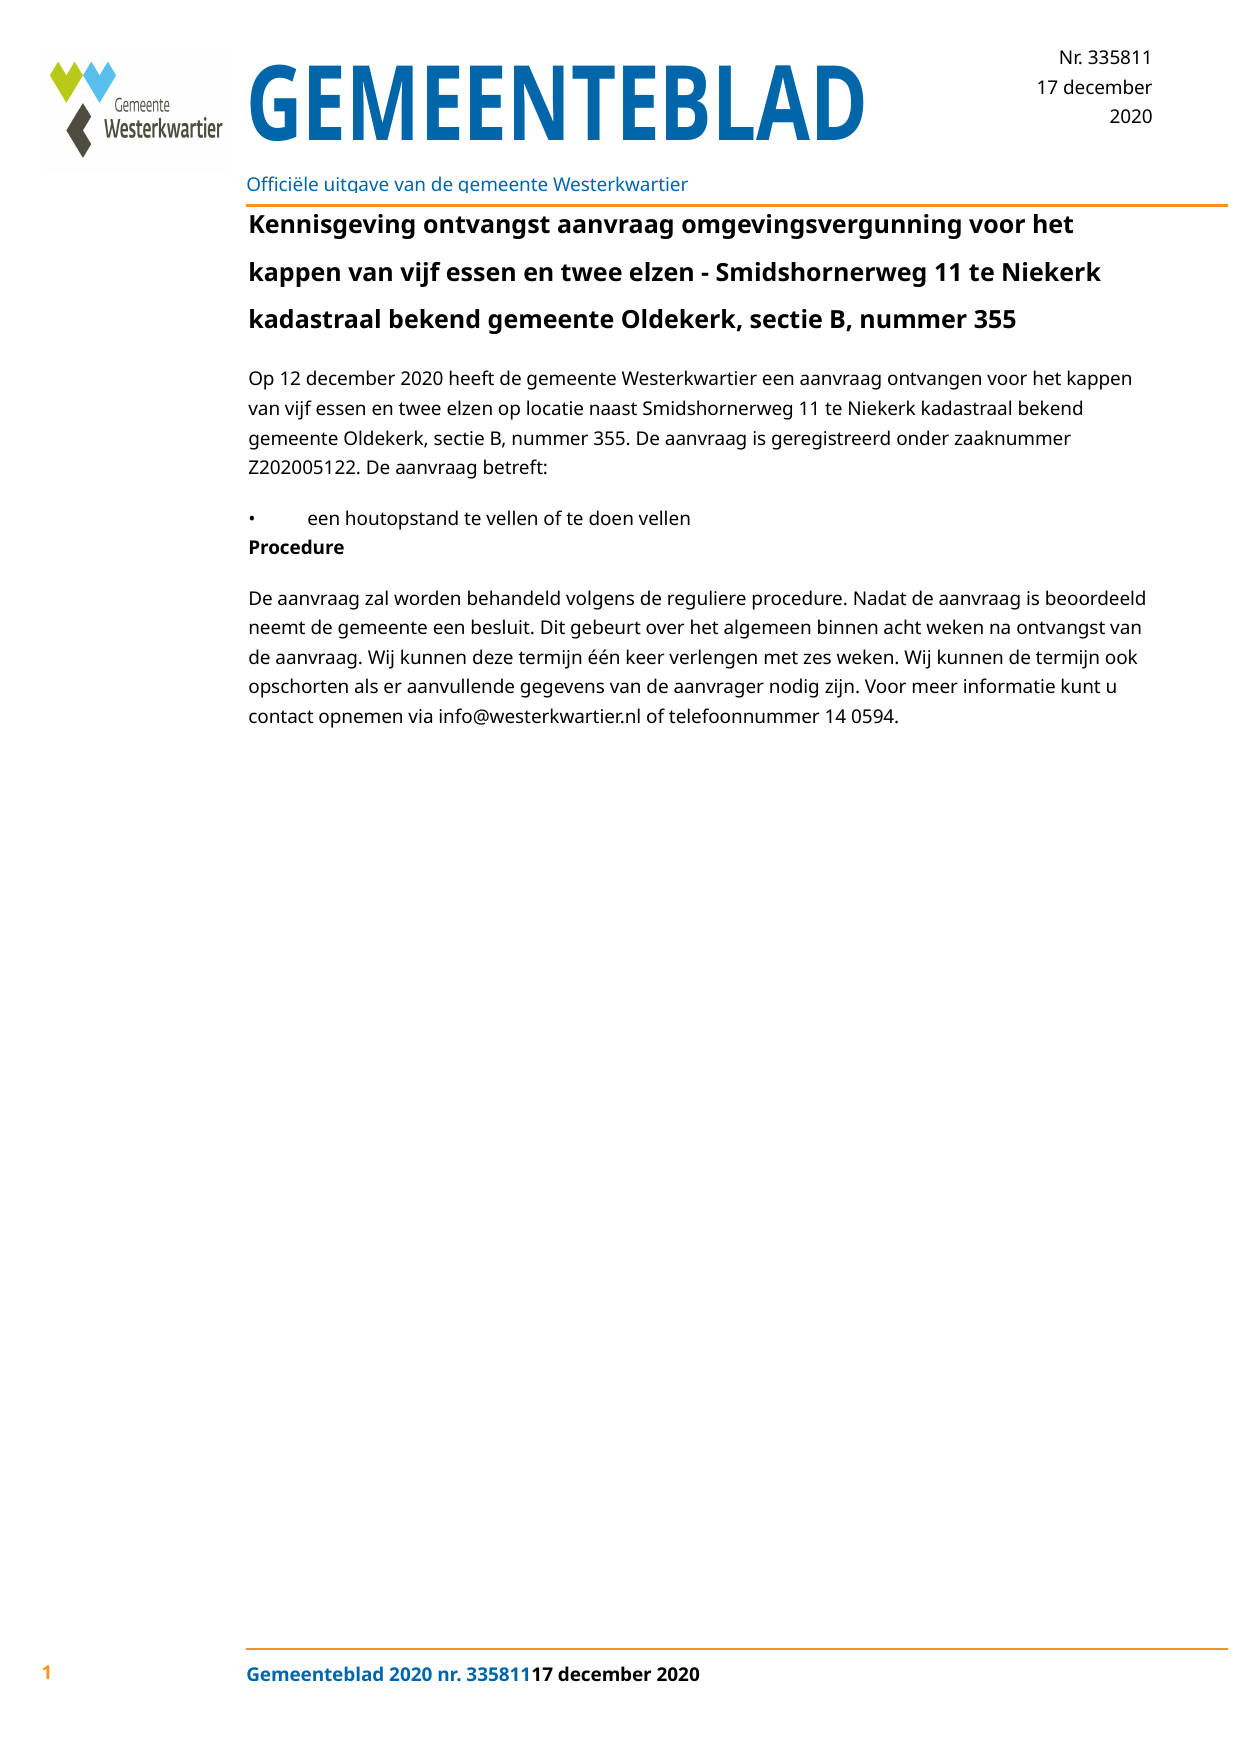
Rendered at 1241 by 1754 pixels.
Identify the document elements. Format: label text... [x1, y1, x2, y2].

text Procedure [248, 534, 1152, 560]
text Op 12 december 2020 heeft de gemeente Westerkwartier een aanvraag ontvangen voor het kappen van vijf essen en twee elzen op locatie naast Smidshornerweg 11 te Niekerk kadastraal bekend gemeente Oldekerk, sectie B, nummer 355. De aanvraag is geregistreerd onder zaaknummer Z202005122. De aanvraag betreft: [248, 366, 1152, 480]
text De aanvraag zal worden behandeld volgens de reguliere procedure. Nadat de aanvraag is beoordeeld neemt de gemeente een besluit. Dit gebeurt over het algemeen binnen acht weken na ontvangst van de aanvraag. Wij kunnen deze termijn één keer verlengen met zes weken. Wij kunnen de termijn ook opschorten als er aanvullende gegevens van de aanvrager nodig zijn. Voor meer informatie kunt u contact opnemen via info@westerkwartier.nl of telefoonnummer 14 0594. [248, 585, 1152, 729]
picture [41, 47, 231, 172]
list een houtopstand te vellen of te doen vellen [248, 505, 1152, 530]
text Kennisgeving ontvangst aanvraag omgevingsvergunning voor het kappen van vijf essen en twee elzen - Smidshornerweg 11 te Niekerk kadastraal bekend gemeente Oldekerk, sectie B, nummer 355 [248, 207, 1152, 336]
